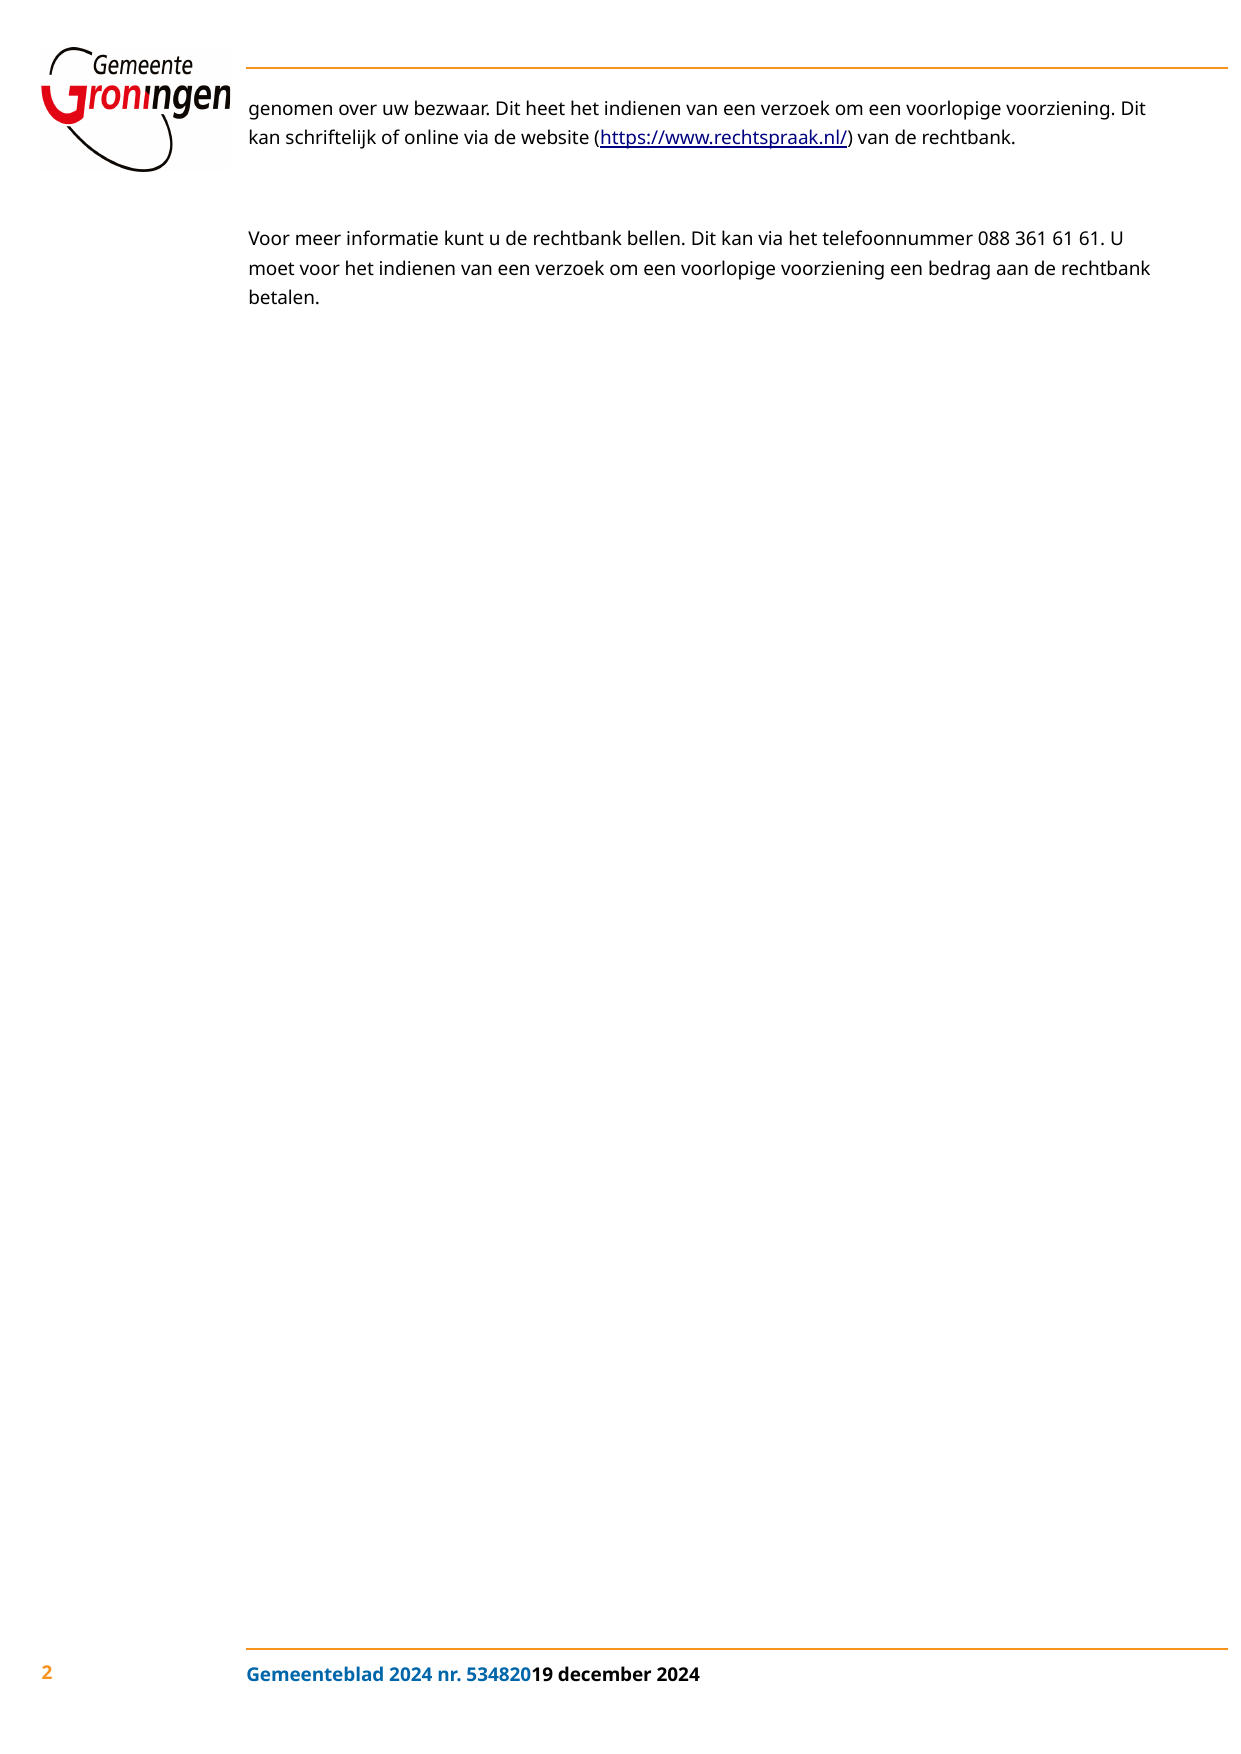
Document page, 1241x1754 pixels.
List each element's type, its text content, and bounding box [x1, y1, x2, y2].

picture [41, 47, 231, 172]
text genomen over uw bezwaar. Dit heet het indienen van een verzoek om een voorlopige voorziening. Dit kan schriftelijk of online via de website (https://www.rechtspraak.nl/) van de rechtbank. [248, 95, 1152, 150]
text Voor meer informatie kunt u de rechtbank bellen. Dit kan via het telefoonnummer 088 361 61 61. U moet voor het indienen van een verzoek om een voorlopige voorziening een bedrag aan de rechtbank betalen. [248, 225, 1152, 310]
